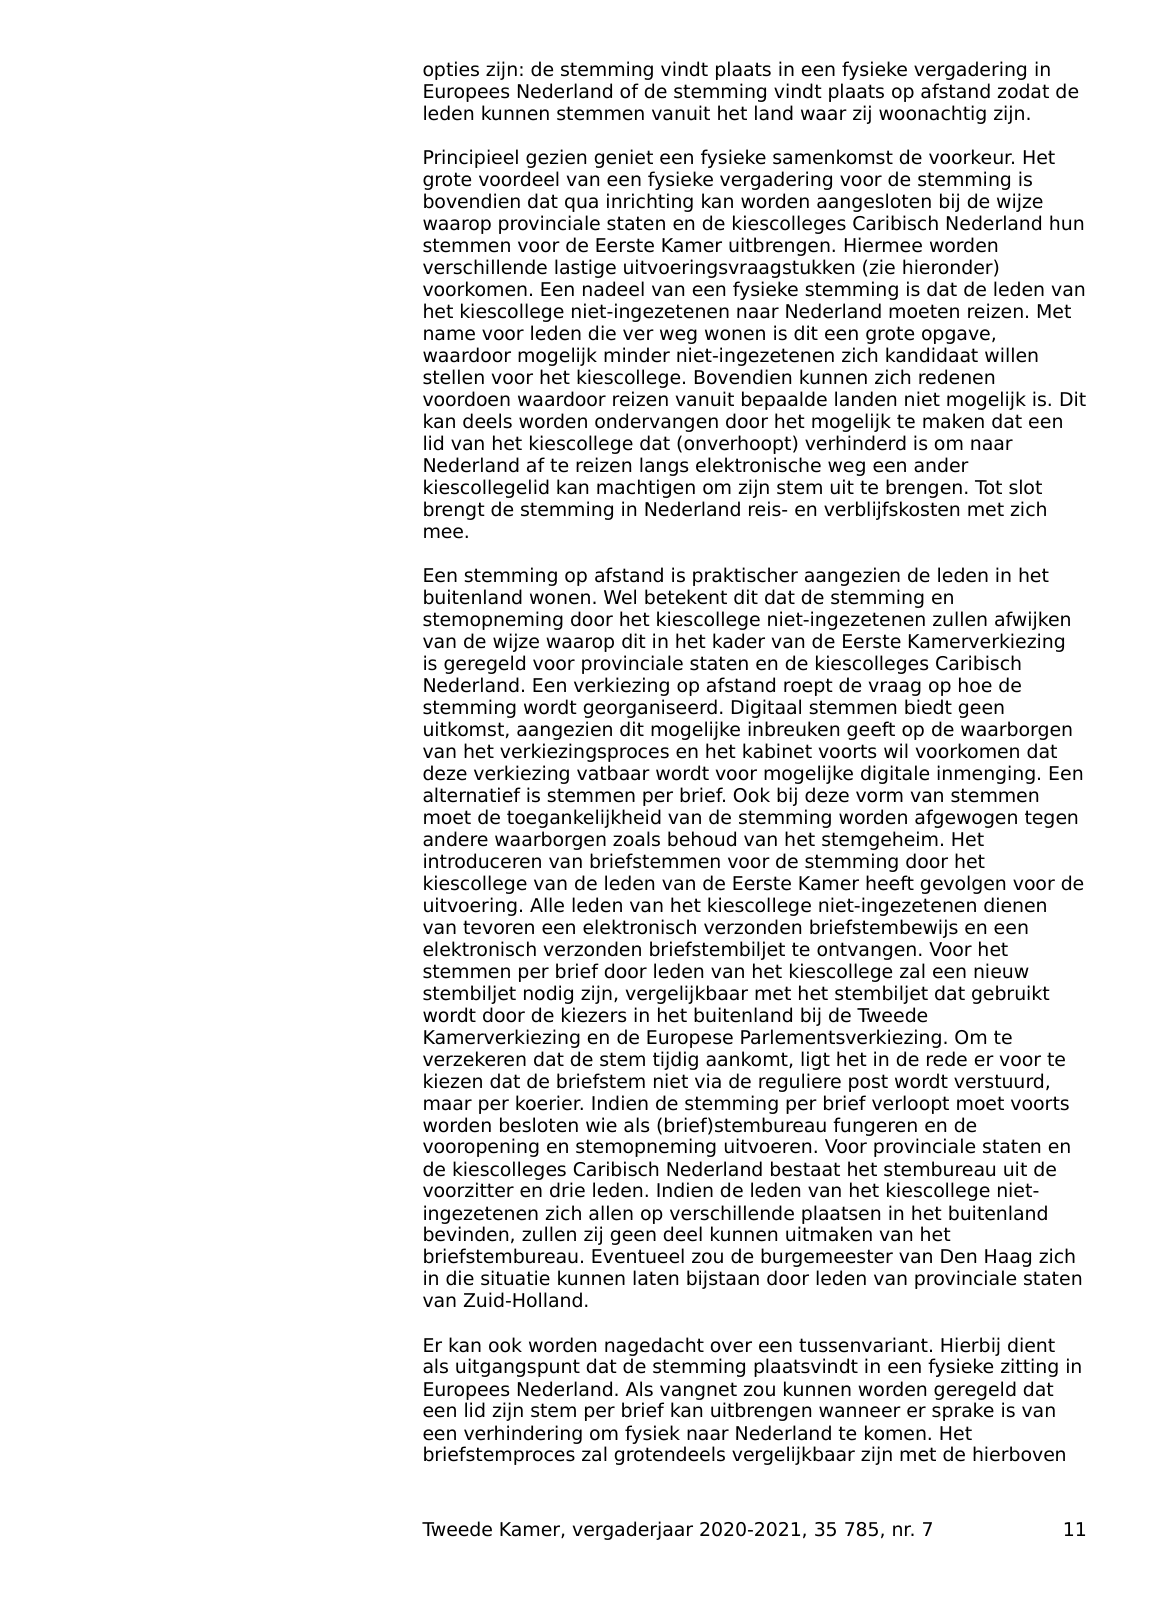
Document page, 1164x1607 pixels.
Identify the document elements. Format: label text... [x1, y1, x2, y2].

text Een stemming op afstand is praktischer aangezien de leden in het buitenland wonen. Wel betekent dit dat de stemming en stemopneming door het kiescollege niet-ingezetenen zullen afwijken van de wijze waarop dit in het kader van de Eerste Kamerverkiezing is geregeld voor provinciale staten en de kiescolleges Caribisch Nederland. Een verkiezing op afstand roept de vraag op hoe de stemming wordt georganiseerd. Digitaal stemmen biedt geen uitkomst, aangezien dit mogelijke inbreuken geeft op de waarborgen van het verkiezingsproces en het kabinet voorts wil voorkomen dat deze verkiezing vatbaar wordt voor mogelijke digitale inmenging. Een alternatief is stemmen per brief. Ook bij deze vorm van stemmen moet de toegankelijkheid van de stemming worden afgewogen tegen andere waarborgen zoals behoud van het stemgeheim. Het introduceren van briefstemmen voor de stemming door het kiescollege van de leden van de Eerste Kamer heeft gevolgen voor de uitvoering. Alle leden van het kiescollege niet-ingezetenen dienen van tevoren een elektronisch verzonden briefstembewijs en een elektronisch verzonden briefstembiljet te ontvangen. Voor het stemmen per brief door leden van het kiescollege zal een nieuw stembiljet nodig zijn, vergelijkbaar met het stembiljet dat gebruikt wordt door de kiezers in het buitenland bij de Tweede Kamerverkiezing en de Europese Parlementsverkiezing. Om te verzekeren dat de stem tijdig aankomt, ligt het in de rede er voor te kiezen dat de briefstem niet via de reguliere post wordt verstuurd, maar per koerier. Indien de stemming per brief verloopt moet voorts worden besloten wie als (brief)stembureau fungeren en de vooropening en stemopneming uitvoeren. Voor provinciale staten en de kiescolleges Caribisch Nederland bestaat het stembureau uit de voorzitter en drie leden. Indien de leden van het kiescollege niet-ingezetenen zich allen op verschillende plaatsen in het buitenland bevinden, zullen zij geen deel kunnen uitmaken van het briefstembureau. Eventueel zou de burgemeester van Den Haag zich in die situatie kunnen laten bijstaan door leden van provinciale staten van Zuid-Holland. [422, 565, 1087, 1312]
text opties zijn: de stemming vindt plaats in een fysieke vergadering in Europees Nederland of de stemming vindt plaats op afstand zodat de leden kunnen stemmen vanuit het land waar zij woonachtig zijn. [422, 59, 1087, 125]
text Principieel gezien geniet een fysieke samenkomst de voorkeur. Het grote voordeel van een fysieke vergadering voor de stemming is bovendien dat qua inrichting kan worden aangesloten bij de wijze waarop provinciale staten en de kiescolleges Caribisch Nederland hun stemmen voor de Eerste Kamer uitbrengen. Hiermee worden verschillende lastige uitvoeringsvraagstukken (zie hieronder) voorkomen. Een nadeel van een fysieke stemming is dat de leden van het kiescollege niet-ingezetenen naar Nederland moeten reizen. Met name voor leden die ver weg wonen is dit een grote opgave, waardoor mogelijk minder niet-ingezetenen zich kandidaat willen stellen voor het kiescollege. Bovendien kunnen zich redenen voordoen waardoor reizen vanuit bepaalde landen niet mogelijk is. Dit kan deels worden ondervangen door het mogelijk te maken dat een lid van het kiescollege dat (onverhoopt) verhinderd is om naar Nederland af te reizen langs elektronische weg een ander kiescollegelid kan machtigen om zijn stem uit te brengen. Tot slot brengt de stemming in Nederland reis- en verblijfskosten met zich mee. [422, 147, 1087, 543]
text Er kan ook worden nagedacht over een tussenvariant. Hierbij dient als uitgangspunt dat de stemming plaatsvindt in een fysieke zitting in Europees Nederland. Als vangnet zou kunnen worden geregeld dat een lid zijn stem per brief kan uitbrengen wanneer er sprake is van een verhindering om fysiek naar Nederland te komen. Het briefstemproces zal grotendeels vergelijkbaar zijn met de hierboven [422, 1334, 1087, 1466]
